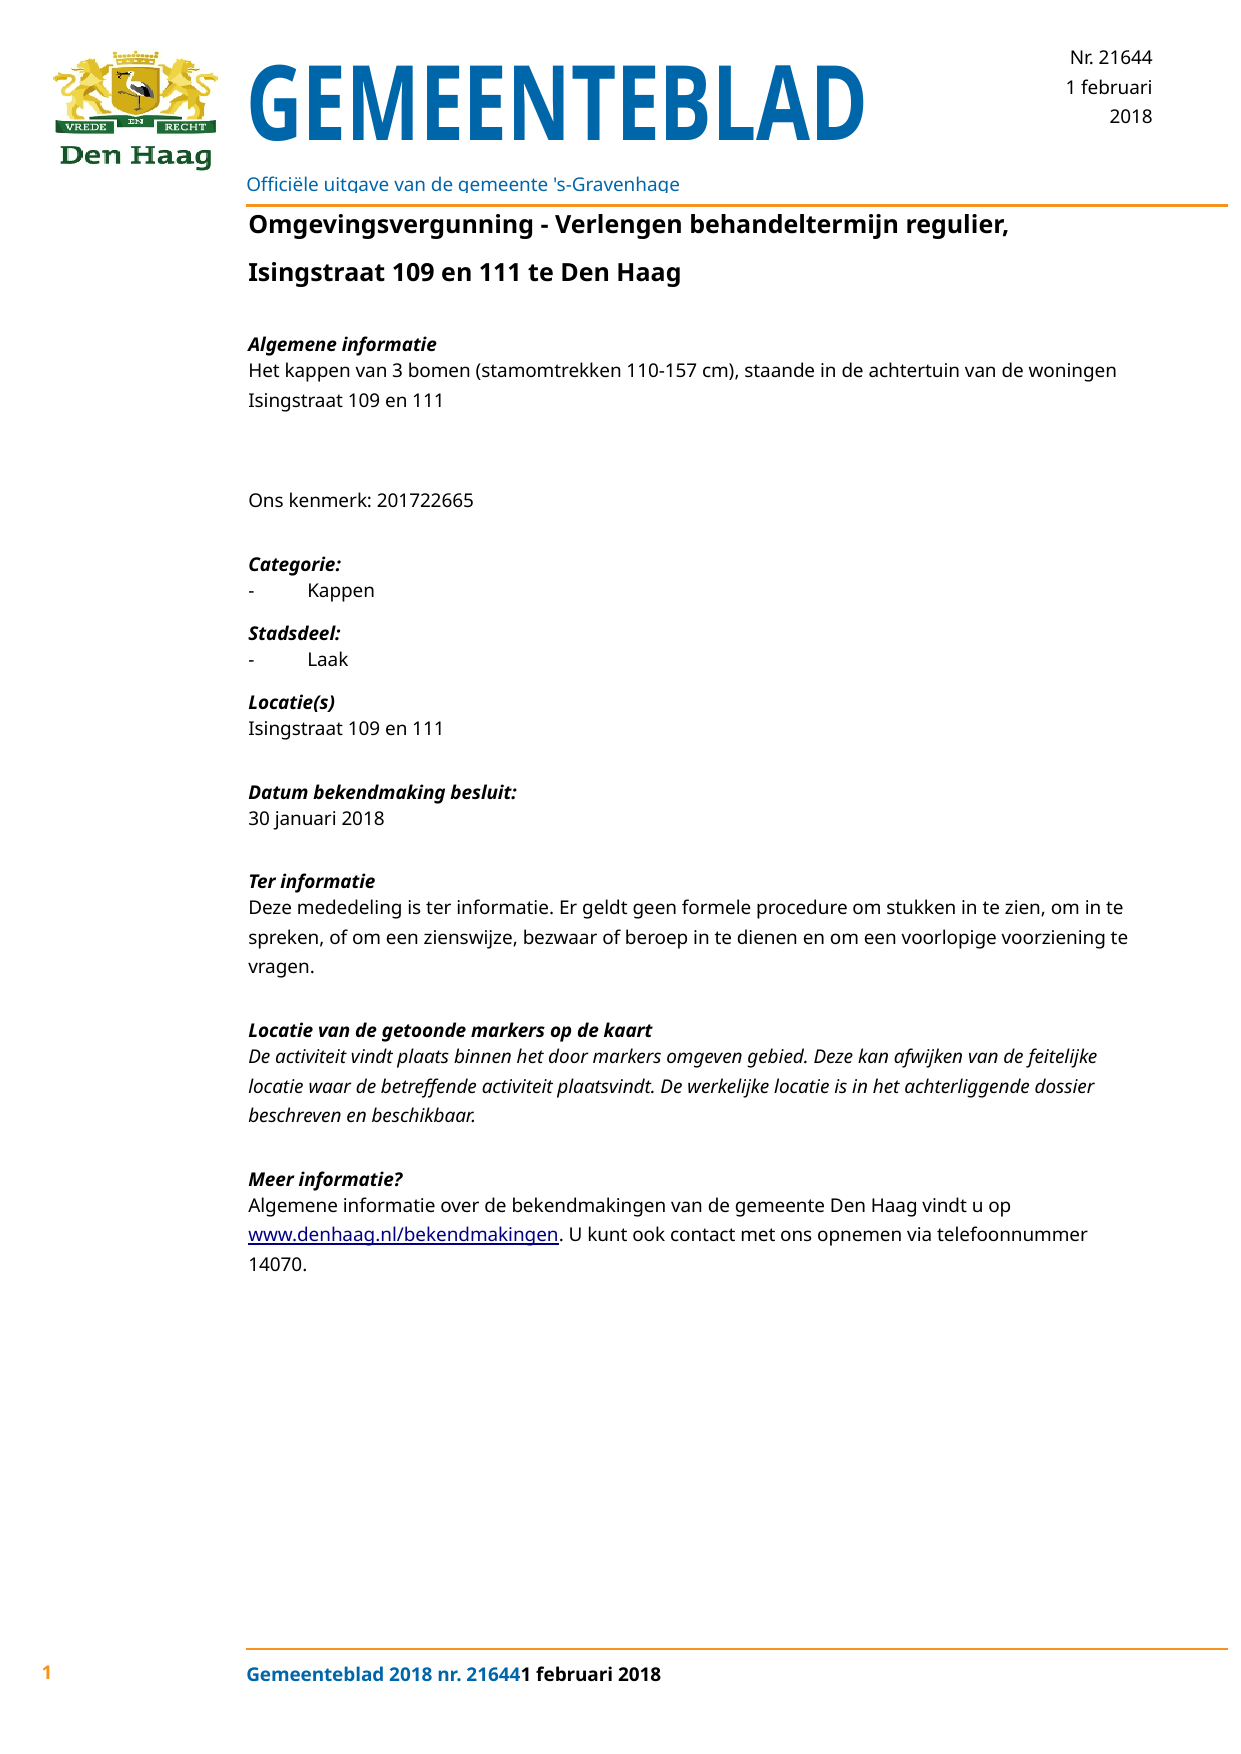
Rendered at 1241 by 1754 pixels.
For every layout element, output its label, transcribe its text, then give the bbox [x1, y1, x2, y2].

text Ter informatie [248, 869, 1152, 894]
text Omgevingsvergunning - Verlengen behandeltermijn regulier, Isingstraat 109 en 111 te Den Haag [248, 207, 1152, 288]
text Het kappen van 3 bomen (stamomtrekken 110-157 cm), staande in de achtertuin van de woningen Isingstraat 109 en 111 [248, 357, 1152, 412]
text Deze mededeling is ter informatie. Er geldt geen formele procedure om stukken in te zien, om in te spreken, of om een zienswijze, bezwaar of beroep in te dienen en om een voorlopige voorziening te vragen. [248, 894, 1152, 979]
text Algemene informatie over de bekendmakingen van de gemeente Den Haag vindt u op www.denhaag.nl/bekendmakingen. U kunt ook contact met ons opnemen via telefoonnummer 14070. [248, 1192, 1152, 1277]
text Categorie: [248, 552, 1152, 577]
text Locatie van de getoonde markers op de kaart [248, 1017, 1152, 1043]
text Algemene informatie [248, 331, 1152, 357]
text Ons kenmerk: 201722665 [248, 488, 1152, 513]
text Locatie(s) [248, 689, 1152, 715]
text Meer informatie? [248, 1166, 1152, 1192]
list Kappen [248, 577, 1152, 603]
text Isingstraat 109 en 111 [248, 715, 1152, 741]
text Datum bekendmaking besluit: [248, 779, 1152, 805]
list Laak [248, 646, 1152, 672]
text Stadsdeel: [248, 620, 1152, 646]
text De activiteit vindt plaats binnen het door markers omgeven gebied. Deze kan afwijken van de feitelijke locatie waar de betreffende activiteit plaatsvindt. De werkelijke locatie is in het achterliggende dossier beschreven en beschikbaar. [248, 1043, 1152, 1128]
picture [41, 47, 231, 172]
text 30 januari 2018 [248, 805, 1152, 830]
